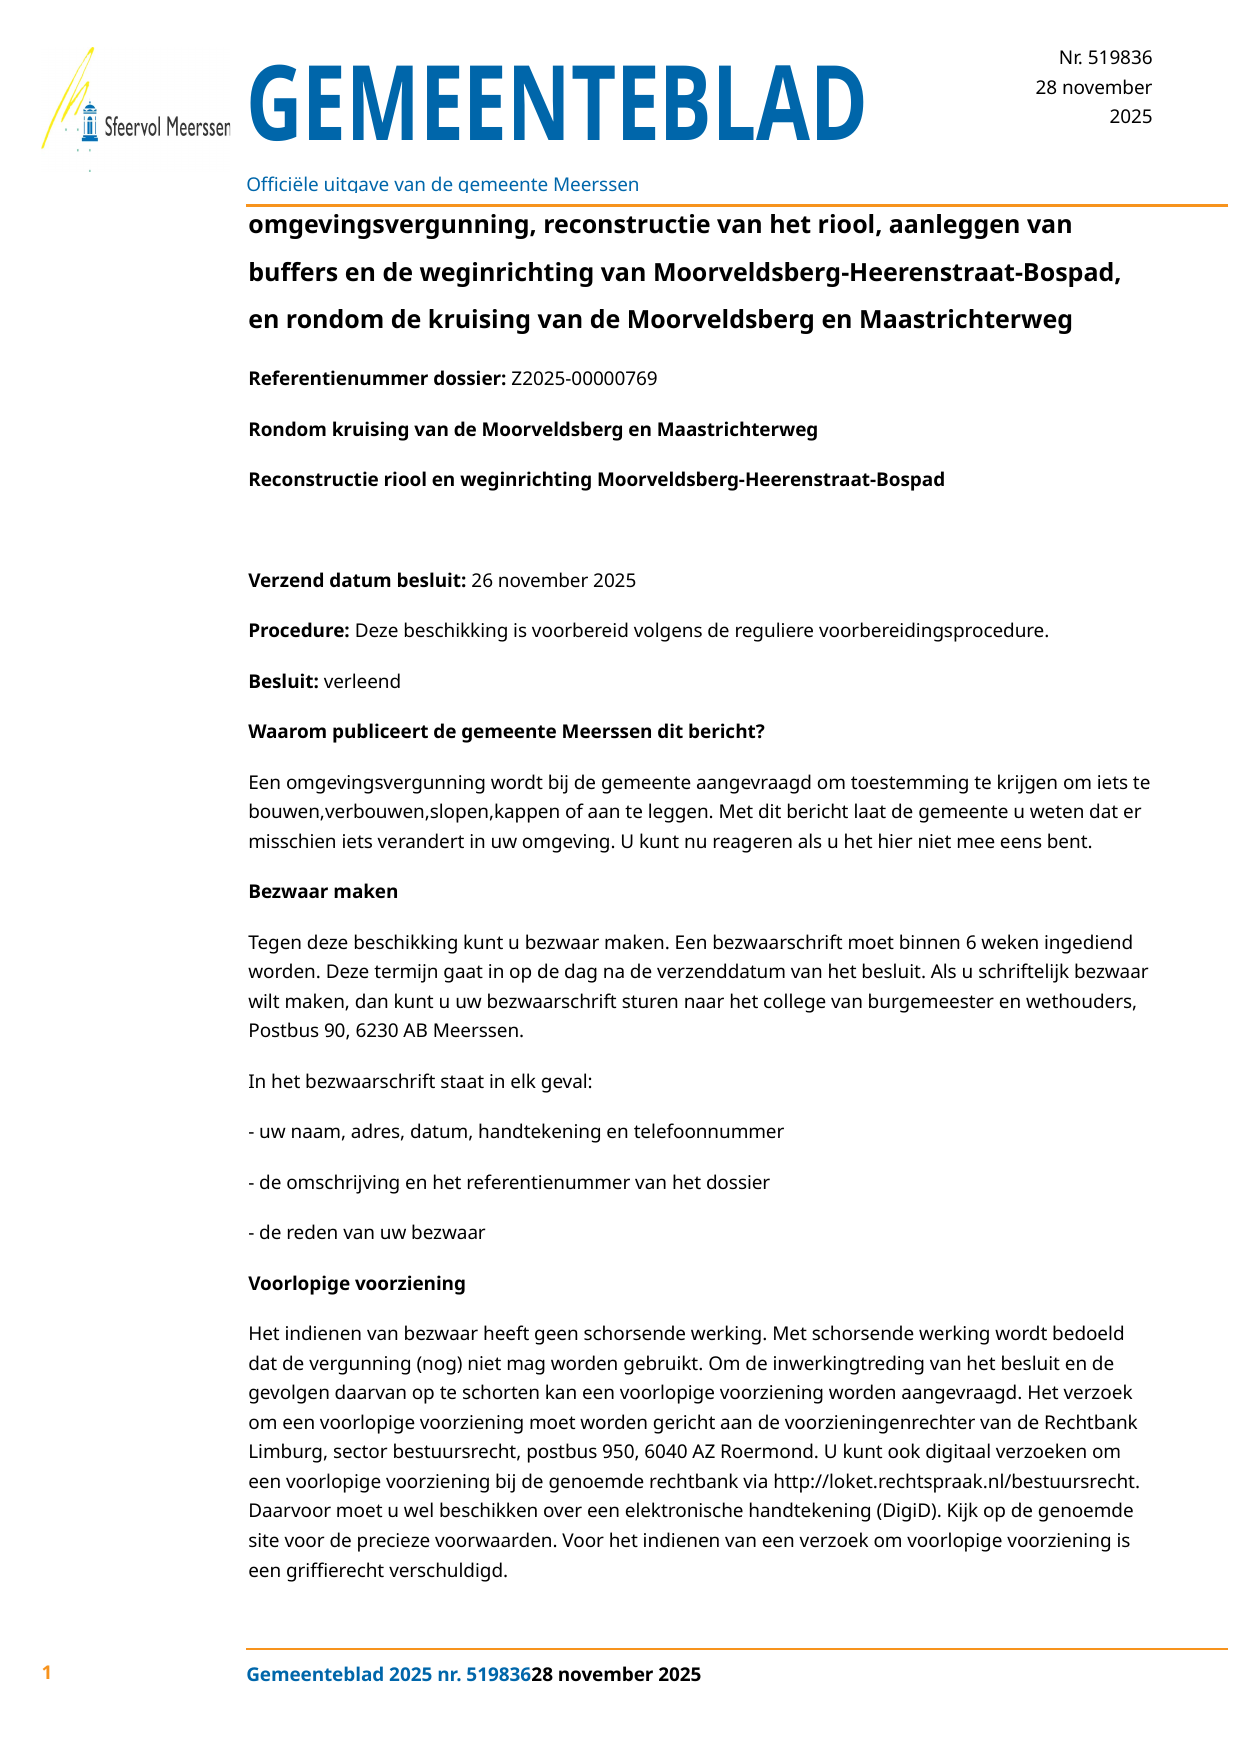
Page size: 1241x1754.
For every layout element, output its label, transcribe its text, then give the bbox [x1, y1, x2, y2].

text - de omschrijving en het referentienummer van het dossier [248, 1169, 1152, 1194]
text Procedure: Deze beschikking is voorbereid volgens de reguliere voorbereidingsprocedure. [248, 618, 1152, 643]
text Besluit: verleend [248, 668, 1152, 694]
text In het bezwaarschrift staat in elk geval: [248, 1068, 1152, 1094]
text Rondom kruising van de Moorveldsberg en Maastrichterweg [248, 416, 1152, 442]
text Het indienen van bezwaar heeft geen schorsende werking. Met schorsende werking wordt bedoeld dat de vergunning (nog) niet mag worden gebruikt. Om de inwerkingtreding van het besluit en de gevolgen daarvan op te schorten kan een voorlopige voorziening worden aangevraagd. Het verzoek om een voorlopige voorziening moet worden gericht aan de voorzieningenrechter van de Rechtbank Limburg, sector bestuursrecht, postbus 950, 6040 AZ Roermond. U kunt ook digitaal verzoeken om een voorlopige voorziening bij de genoemde rechtbank via http://loket.rechtspraak.nl/bestuursrecht. Daarvoor moet u wel beschikken over een elektronische handtekening (DigiD). Kijk op de genoemde site voor de precieze voorwaarden. Voor het indienen van een verzoek om voorlopige voorziening is een griffierecht verschuldigd. [248, 1320, 1152, 1582]
text Waarom publiceert de gemeente Meerssen dit bericht? [248, 718, 1152, 744]
text Reconstructie riool en weginrichting Moorveldsberg-Heerenstraat-Bospad [248, 466, 1152, 492]
text Tegen deze beschikking kunt u bezwaar maken. Een bezwaarschrift moet binnen 6 weken ingediend worden. Deze termijn gaat in op de dag na de verzenddatum van het besluit. Als u schriftelijk bezwaar wilt maken, dan kunt u uw bezwaarschrift sturen naar het college van burgemeester en wethouders, Postbus 90, 6230 AB Meerssen. [248, 929, 1152, 1043]
text Een omgevingsvergunning wordt bij de gemeente aangevraagd om toestemming te krijgen om iets te bouwen,verbouwen,slopen,kappen of aan te leggen. Met dit bericht laat de gemeente u weten dat er misschien iets verandert in uw omgeving. U kunt nu reageren als u het hier niet mee eens bent. [248, 769, 1152, 854]
text Verzend datum besluit: 26 november 2025 [248, 567, 1152, 593]
text Voorlopige voorziening [248, 1270, 1152, 1295]
picture [41, 47, 231, 172]
text Referentienummer dossier: Z2025-00000769 [248, 366, 1152, 391]
text - de reden van uw bezwaar [248, 1219, 1152, 1245]
text Bezwaar maken [248, 878, 1152, 904]
text - uw naam, adres, datum, handtekening en telefoonnummer [248, 1118, 1152, 1144]
text omgevingsvergunning, reconstructie van het riool, aanleggen van buffers en de weginrichting van Moorveldsberg-Heerenstraat-Bospad, en rondom de kruising van de Moorveldsberg en Maastrichterweg [248, 207, 1152, 336]
